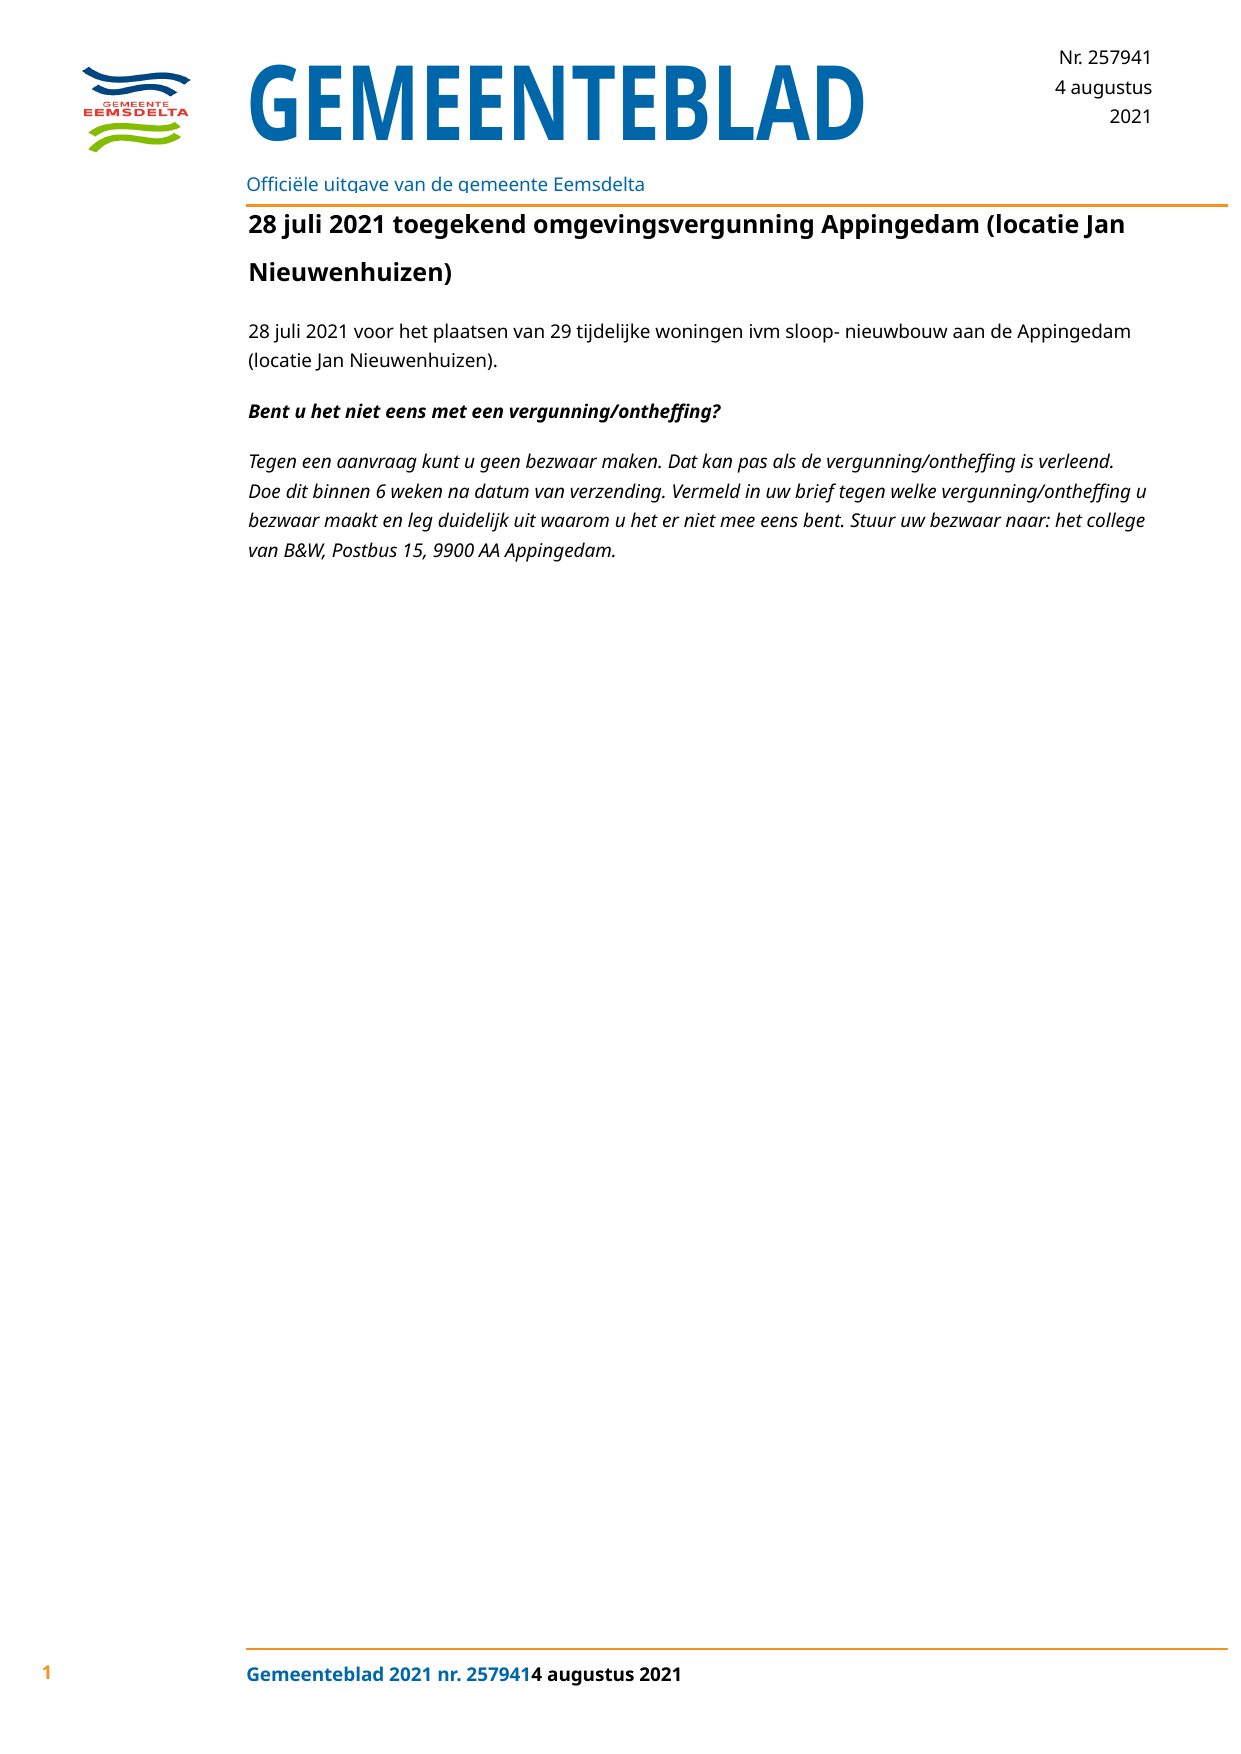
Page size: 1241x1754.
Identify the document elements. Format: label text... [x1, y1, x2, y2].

text Tegen een aanvraag kunt u geen bezwaar maken. Dat kan pas als de vergunning/ontheffing is verleend. Doe dit binnen 6 weken na datum van verzending. Vermeld in uw brief tegen welke vergunning/ontheffing u bezwaar maakt en leg duidelijk uit waarom u het er niet mee eens bent. Stuur uw bezwaar naar: het college van B&W, Postbus 15, 9900 AA Appingedam. [248, 448, 1152, 563]
text 28 juli 2021 voor het plaatsen van 29 tijdelijke woningen ivm sloop- nieuwbouw aan de Appingedam (locatie Jan Nieuwenhuizen). [248, 318, 1152, 373]
picture [41, 47, 231, 172]
text 28 juli 2021 toegekend omgevingsvergunning Appingedam (locatie Jan Nieuwenhuizen) [248, 207, 1152, 288]
text Bent u het niet eens met een vergunning/ontheffing? [248, 398, 1152, 424]
